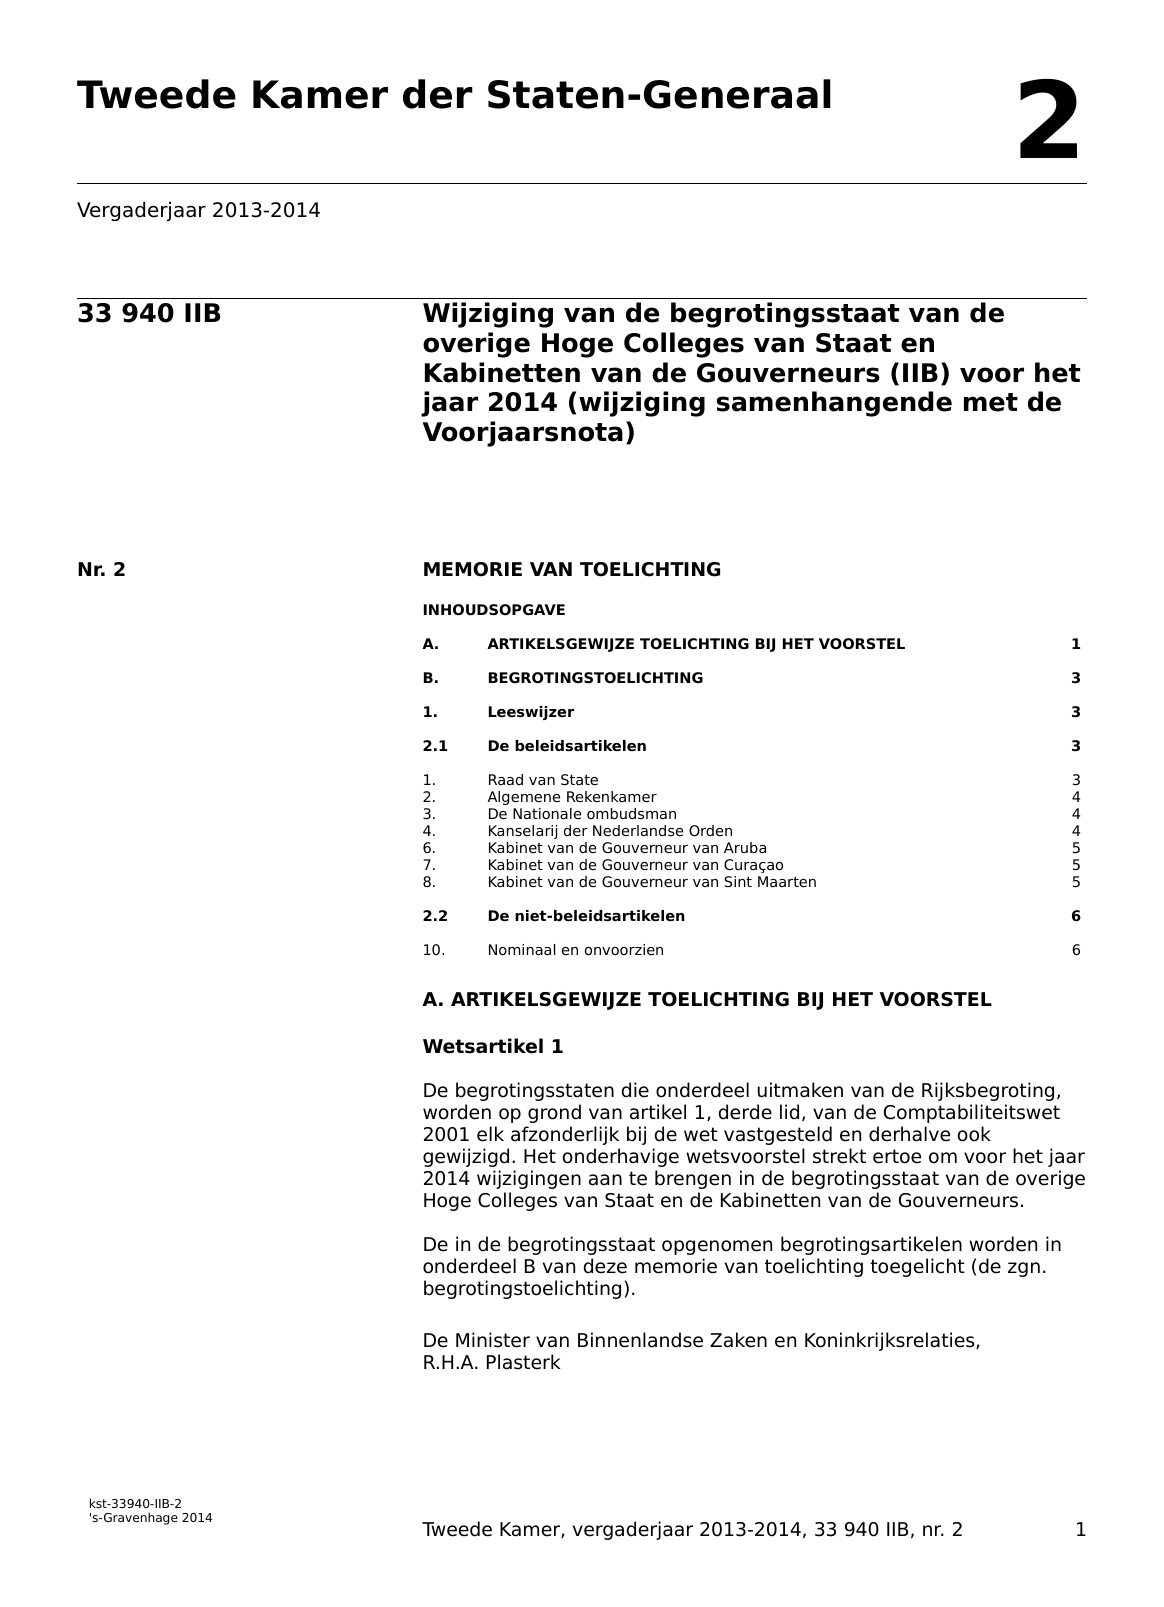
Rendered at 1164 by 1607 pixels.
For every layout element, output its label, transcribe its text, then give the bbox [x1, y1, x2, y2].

table_cell De beleidsartikelen [481, 738, 1013, 755]
table_cell 2.1 [422, 738, 481, 755]
table_cell [481, 891, 1013, 908]
table_cell [1013, 687, 1087, 704]
table_cell 6. [422, 840, 481, 857]
text De Minister van Binnenlandse Zaken en Koninkrijksrelaties, R.H.A. Plasterk [422, 1330, 1087, 1374]
text kst-33940-IIB-2 [88, 1497, 323, 1511]
table_cell 2. [422, 789, 481, 806]
table_cell 3 [1013, 772, 1087, 789]
subtitle Nr. 2 MEMORIE VAN TOELICHTING [77, 558, 1087, 580]
table_cell [422, 721, 481, 738]
subtitle A. ARTIKELSGEWIJZE TOELICHTING BIJ HET VOORSTEL [422, 989, 1087, 1011]
text De begrotingsstaten die onderdeel uitmaken van de Rijksbegroting, worden op grond van artikel 1, derde lid, van de Comptabiliteitswet 2001 elk afzonderlijk bij de wet vastgesteld en derhalve ook gewijzigd. Het onderhavige wetsvoorstel strekt ertoe om voor het jaar 2014 wijzigingen aan te brengen in de begrotingsstaat van de overige Hoge Colleges van Staat en de Kabinetten van de Gouverneurs. [422, 1080, 1087, 1212]
table_cell 6 [1013, 942, 1087, 959]
subtitle Wetsartikel 1 [422, 1036, 1087, 1058]
table_cell [481, 925, 1013, 942]
table_cell 7. [422, 857, 481, 874]
table_cell [481, 687, 1013, 704]
table_cell [1013, 925, 1087, 942]
table_cell [1013, 653, 1087, 670]
table_cell Algemene Rekenkamer [481, 789, 1013, 806]
table_cell Leeswijzer [481, 704, 1013, 721]
table_cell [422, 653, 481, 670]
table_cell Nominaal en onvoorzien [481, 942, 1013, 959]
table_cell 2.2 [422, 908, 481, 925]
table_header 2 [886, 59, 1087, 183]
table_header Tweede Kamer der Staten-Generaal [77, 59, 886, 183]
table_cell [1013, 721, 1087, 738]
table_cell 3 [1013, 704, 1087, 721]
table_cell [422, 755, 481, 772]
table_cell 10. [422, 942, 481, 959]
table_cell 3 [1013, 738, 1087, 755]
table_cell ARTIKELSGEWIJZE TOELICHTING BIJ HET VOORSTEL [481, 636, 1013, 653]
subtitle 33 940 IIB Wijziging van de begrotingsstaat van de overige Hoge Colleges van Staat en Kabinetten van de Gouverneurs (IIB) voor het jaar 2014 (wijziging samenhangende met de Voorjaarsnota) [77, 299, 1087, 447]
table_cell [481, 755, 1013, 772]
table_cell De niet-beleidsartikelen [481, 908, 1013, 925]
table_cell 4 [1013, 806, 1087, 823]
table_cell [422, 619, 481, 636]
table_cell Raad van State [481, 772, 1013, 789]
table_header [1013, 602, 1087, 619]
table_cell [1013, 891, 1087, 908]
table_cell 3. [422, 806, 481, 823]
table_cell 3 [1013, 670, 1087, 687]
table_cell [481, 619, 1013, 636]
table_cell A. [422, 636, 481, 653]
table_cell B. [422, 670, 481, 687]
table_cell [1013, 755, 1087, 772]
table_cell Kabinet van de Gouverneur van Aruba [481, 840, 1013, 857]
table_cell [422, 891, 481, 908]
table_cell BEGROTINGSTOELICHTING [481, 670, 1013, 687]
table_cell [422, 925, 481, 942]
table_cell 5 [1013, 840, 1087, 857]
table_cell Kabinet van de Gouverneur van Sint Maarten [481, 874, 1013, 891]
table_cell 1. [422, 772, 481, 789]
table_cell 4 [1013, 823, 1087, 840]
table_cell [422, 687, 481, 704]
table_cell Vergaderjaar 2013-2014 [77, 184, 1087, 298]
table_cell Kanselarij der Nederlandse Orden [481, 823, 1013, 840]
text 's-Gravenhage 2014 [88, 1511, 323, 1525]
table_header INHOUDSOPGAVE [422, 602, 1013, 619]
table_cell 4. [422, 823, 481, 840]
table_cell [481, 721, 1013, 738]
table_cell De Nationale ombudsman [481, 806, 1013, 823]
table_cell 4 [1013, 789, 1087, 806]
table_cell 8. [422, 874, 481, 891]
table_cell 1. [422, 704, 481, 721]
text De in de begrotingsstaat opgenomen begrotingsartikelen worden in onderdeel B van deze memorie van toelichting toegelicht (de zgn. begrotingstoelichting). [422, 1234, 1087, 1300]
table_cell 1 [1013, 636, 1087, 653]
table_cell Kabinet van de Gouverneur van Curaçao [481, 857, 1013, 874]
table_cell 5 [1013, 857, 1087, 874]
table_cell 5 [1013, 874, 1087, 891]
table_cell [481, 653, 1013, 670]
table_cell 6 [1013, 908, 1087, 925]
table_cell [1013, 619, 1087, 636]
